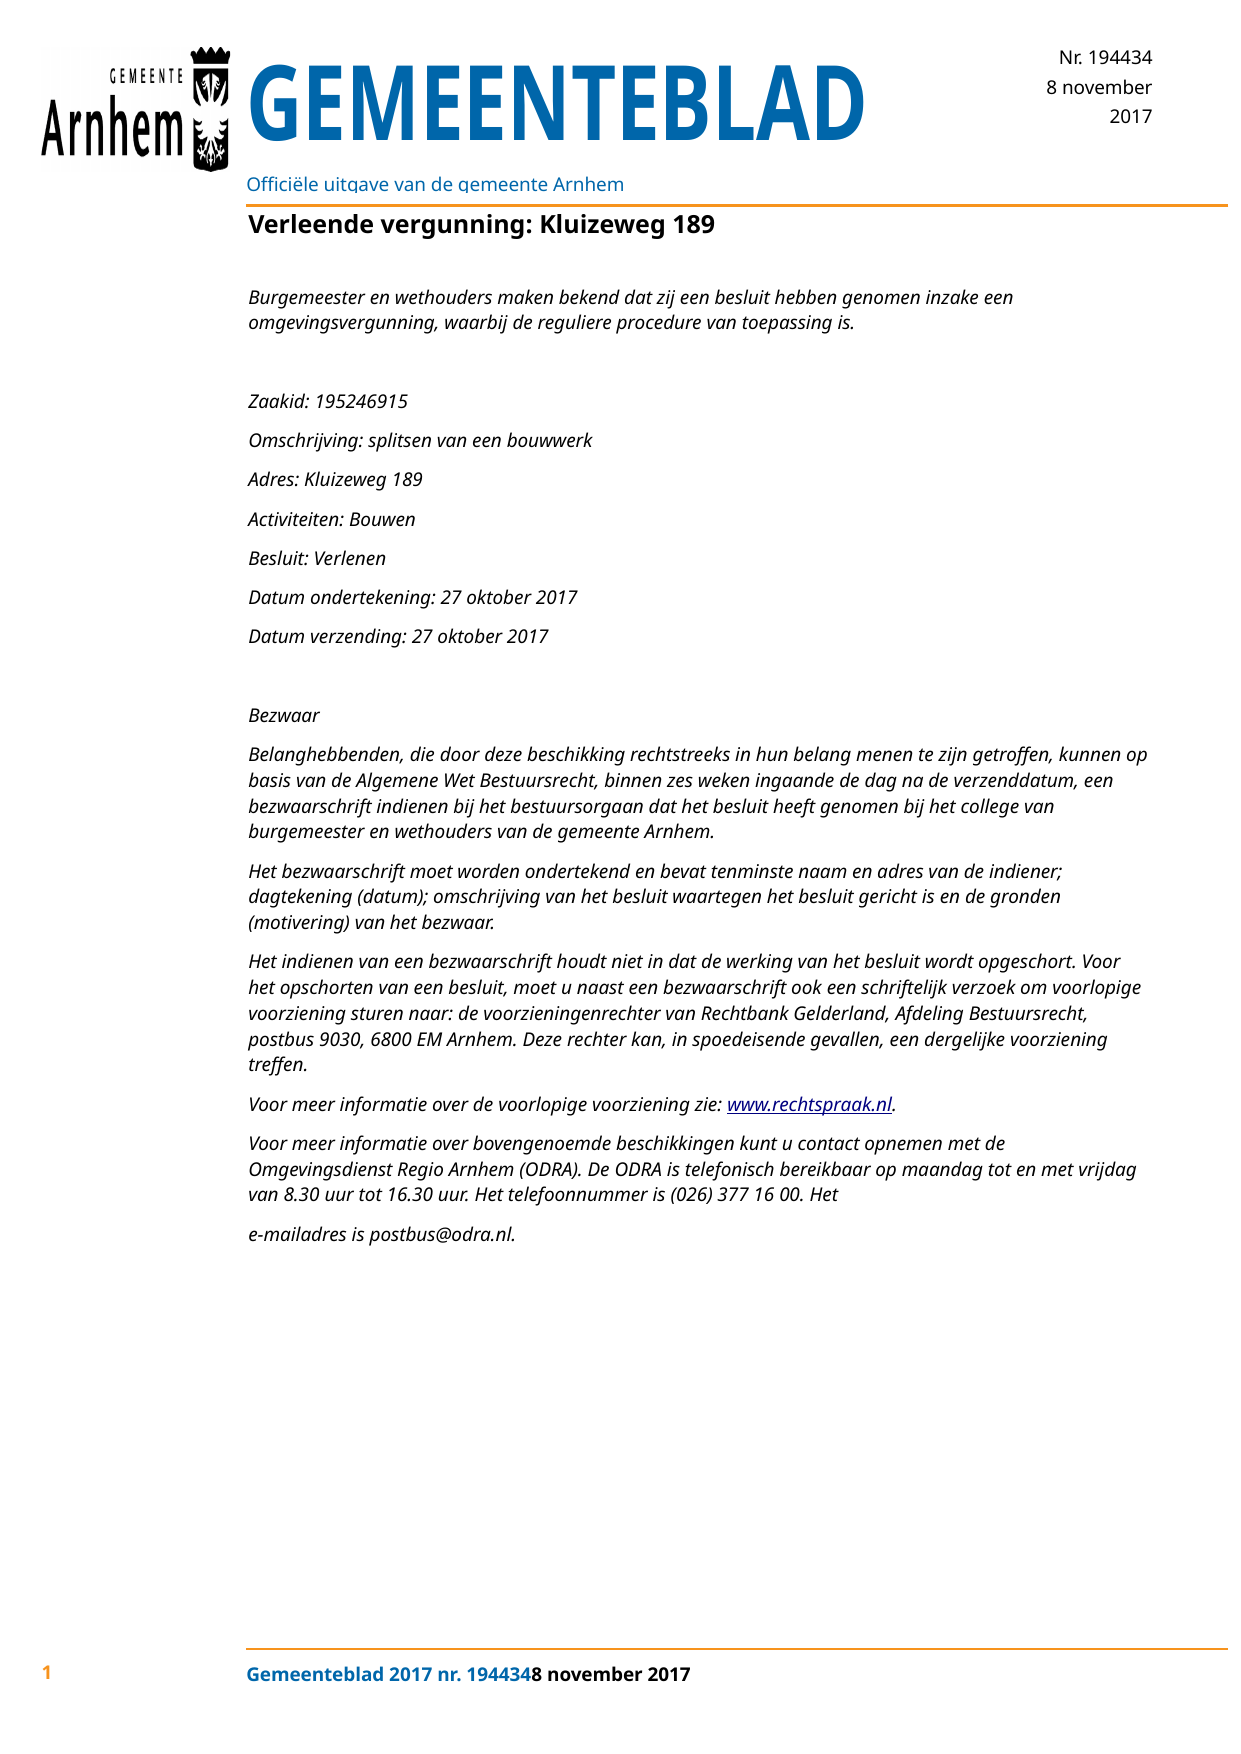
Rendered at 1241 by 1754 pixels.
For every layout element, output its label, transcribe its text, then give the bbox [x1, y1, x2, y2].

text Omschrijving: splitsen van een bouwwerk [248, 427, 1152, 453]
picture [41, 47, 231, 172]
text Verleende vergunning: Kluizeweg 189 [248, 207, 1152, 241]
text Datum ondertekening: 27 oktober 2017 [248, 584, 1152, 610]
text Belanghebbenden, die door deze beschikking rechtstreeks in hun belang menen te zijn getroffen, kunnen op basis van de Algemene Wet Bestuursrecht, binnen zes weken ingaande de dag na de verzenddatum, een bezwaarschrift indienen bij het bestuursorgaan dat het besluit heeft genomen bij het college van burgemeester en wethouders van de gemeente Arnhem. [248, 742, 1152, 844]
text Bezwaar [248, 702, 1152, 728]
text Voor meer informatie over bovengenoemde beschikkingen kunt u contact opnemen met de Omgevingsdienst Regio Arnhem (ODRA). De ODRA is telefonisch bereikbaar op maandag tot en met vrijdag van 8.30 uur tot 16.30 uur. Het telefoonnummer is (026) 377 16 00. Het [248, 1130, 1152, 1207]
text Activiteiten: Bouwen [248, 506, 1152, 532]
text Besluit: Verlenen [248, 545, 1152, 571]
text Het bezwaarschrift moet worden ondertekend en bevat tenminste naam en adres van de indiener; dagtekening (datum); omschrijving van het besluit waartegen het besluit gericht is en de gronden (motivering) van het bezwaar. [248, 858, 1152, 935]
text Datum verzending: 27 oktober 2017 [248, 624, 1152, 649]
text e-mailadres is postbus@odra.nl. [248, 1221, 1152, 1247]
text Het indienen van een bezwaarschrift houdt niet in dat de werking van het besluit wordt opgeschort. Voor het opschorten van een besluit, moet u naast een bezwaarschrift ook een schriftelijk verzoek om voorlopige voorziening sturen naar: de voorzieningenrechter van Rechtbank Gelderland, Afdeling Bestuursrecht, postbus 9030, 6800 EM Arnhem. Deze rechter kan, in spoedeisende gevallen, een dergelijke voorziening treffen. [248, 949, 1152, 1077]
text Burgemeester en wethouders maken bekend dat zij een besluit hebben genomen inzake een omgevingsvergunning, waarbij de reguliere procedure van toepassing is. [248, 284, 1152, 335]
text Zaakid: 195246915 [248, 388, 1152, 414]
text Adres: Kluizeweg 189 [248, 467, 1152, 492]
text Voor meer informatie over de voorlopige voorziening zie: www.rechtspraak.nl. [248, 1091, 1152, 1117]
